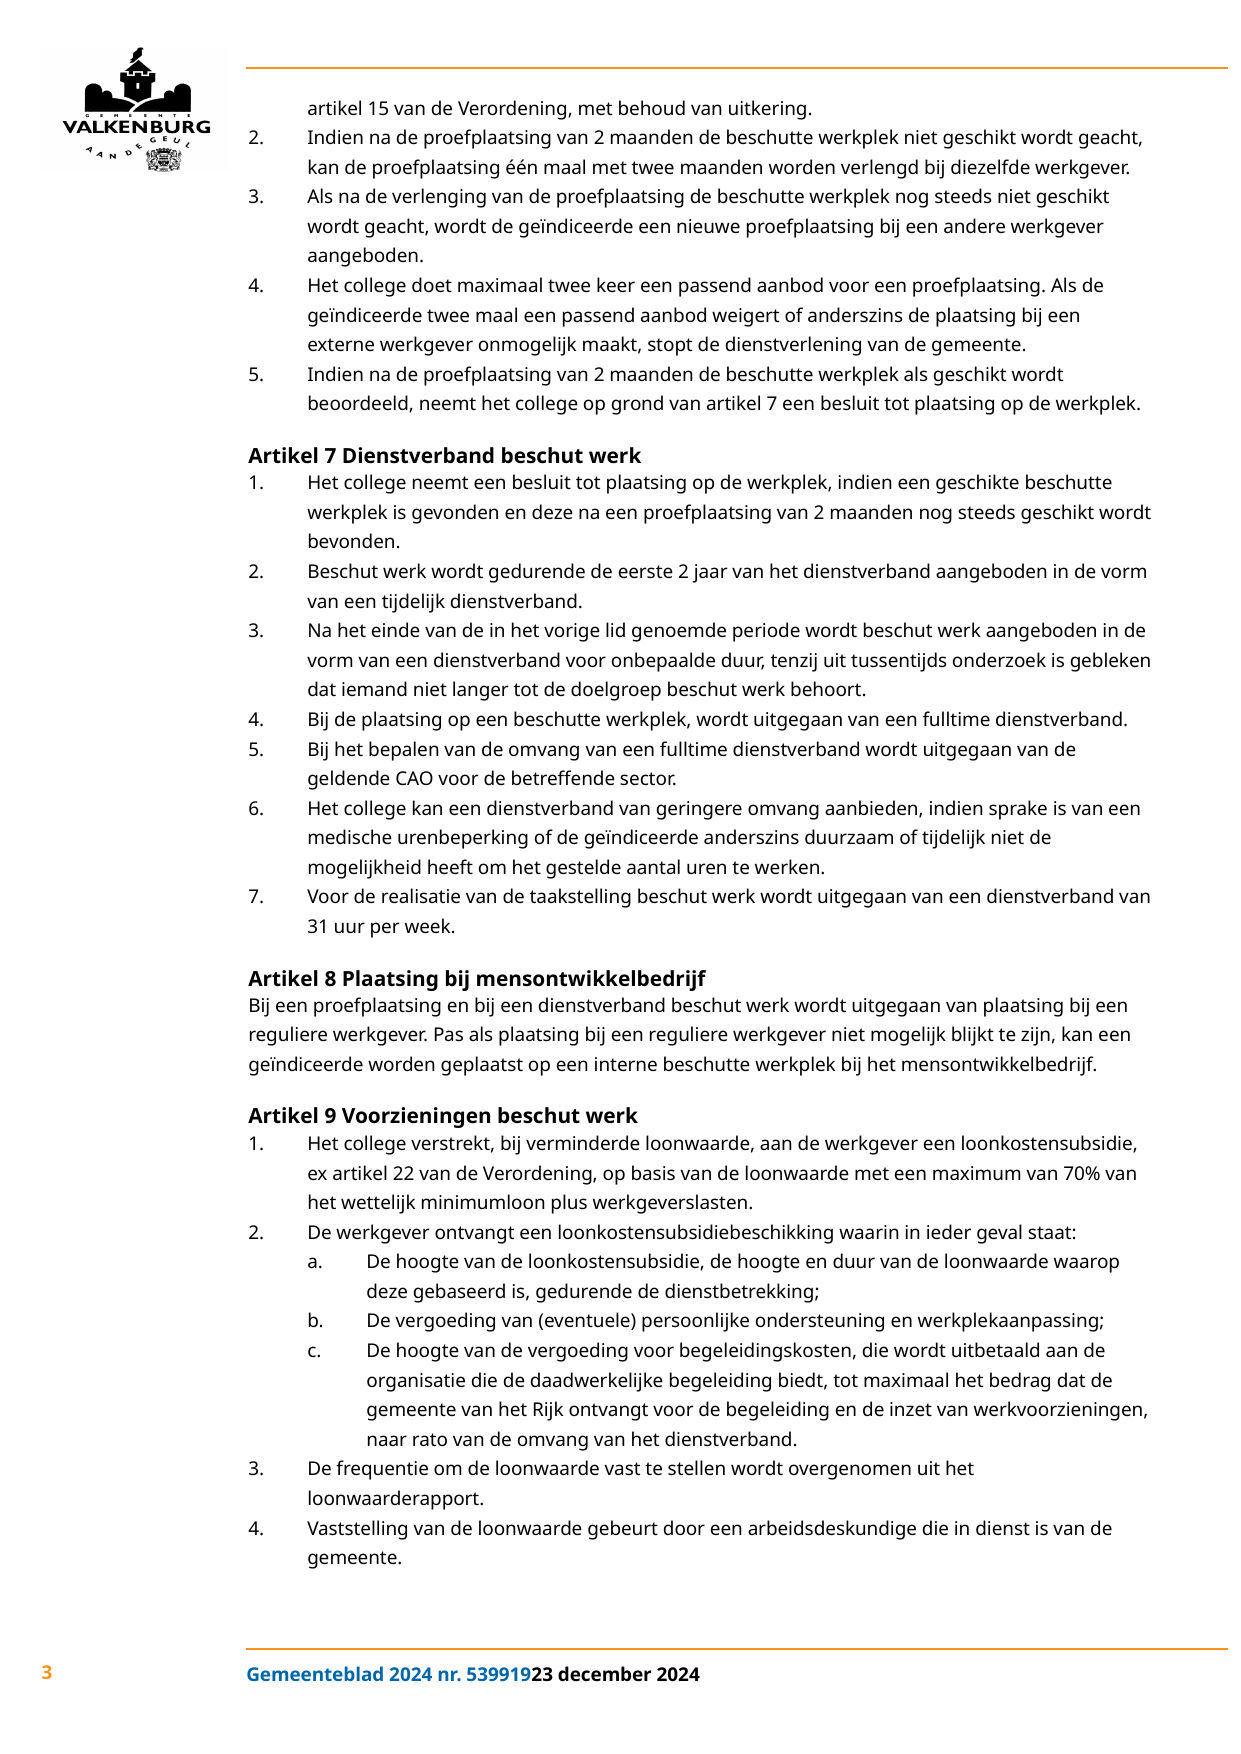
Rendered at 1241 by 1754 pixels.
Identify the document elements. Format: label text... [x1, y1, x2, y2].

list Na het einde van de in het vorige lid genoemde periode wordt beschut werk aangeboden in de vorm van een dienstverband voor onbepaalde duur, tenzij uit tussentijds onderzoek is gebleken dat iemand niet langer tot de doelgroep beschut werk behoort. [248, 617, 1152, 702]
list artikel 15 van de Verordening, met behoud van uitkering. [248, 95, 1152, 121]
list Het college doet maximaal twee keer een passend aanbod voor een proefplaatsing. Als de geïndiceerde twee maal een passend aanbod weigert of anderszins de plaatsing bij een externe werkgever onmogelijk maakt, stopt de dienstverlening van de gemeente. [248, 272, 1152, 357]
list Voor de realisatie van de taakstelling beschut werk wordt uitgegaan van een dienstverband van 31 uur per week. [248, 884, 1152, 939]
picture [41, 47, 231, 172]
list De hoogte van de vergoeding voor begeleidingskosten, die wordt uitbetaald aan de organisatie die de daadwerkelijke begeleiding biedt, tot maximaal het bedrag dat de gemeente van het Rijk ontvangt voor de begeleiding en de inzet van werkvoorzieningen, naar rato van de omvang van het dienstverband. [307, 1337, 1152, 1452]
list De frequentie om de loonwaarde vast te stellen wordt overgenomen uit het loonwaarderapport. [248, 1456, 1152, 1511]
list De hoogte van de loonkostensubsidie, de hoogte en duur van de loonwaarde waarop deze gebaseerd is, gedurende de dienstbetrekking; [307, 1248, 1152, 1304]
list Het college neemt een besluit tot plaatsing op de werkplek, indien een geschikte beschutte werkplek is gevonden en deze na een proefplaatsing van 2 maanden nog steeds geschikt wordt bevonden. [248, 469, 1152, 554]
list Het college kan een dienstverband van geringere omvang aanbieden, indien sprake is van een medische urenbeperking of de geïndiceerde anderszins duurzaam of tijdelijk niet de mogelijkheid heeft om het gestelde aantal uren te werken. [248, 795, 1152, 880]
list Bij de plaatsing op een beschutte werkplek, wordt uitgegaan van een fulltime dienstverband. [248, 706, 1152, 732]
list Beschut werk wordt gedurende de eerste 2 jaar van het dienstverband aangeboden in de vorm van een tijdelijk dienstverband. [248, 558, 1152, 613]
list Het college verstrekt, bij verminderde loonwaarde, aan de werkgever een loonkostensubsidie, ex artikel 22 van de Verordening, op basis van de loonwaarde met een maximum van 70% van het wettelijk minimumloon plus werkgeverslasten. [248, 1130, 1152, 1215]
text Artikel 7 Dienstverband beschut werk [248, 441, 1152, 469]
list Indien na de proefplaatsing van 2 maanden de beschutte werkplek als geschikt wordt beoordeeld, neemt het college op grond van artikel 7 een besluit tot plaatsing op de werkplek. [248, 361, 1152, 416]
list Vaststelling van de loonwaarde gebeurt door een arbeidsdeskundige die in dienst is van de gemeente. [248, 1515, 1152, 1570]
text Bij een proefplaatsing en bij een dienstverband beschut werk wordt uitgegaan van plaatsing bij een reguliere werkgever. Pas als plaatsing bij een reguliere werkgever niet mogelijk blijkt te zijn, kan een geïndiceerde worden geplaatst op een interne beschutte werkplek bij het mensontwikkelbedrijf. [248, 992, 1152, 1077]
list De werkgever ontvangt een loonkostensubsidiebeschikking waarin in ieder geval staat: [248, 1219, 1152, 1244]
text Artikel 9 Voorzieningen beschut werk [248, 1102, 1152, 1130]
text Artikel 8 Plaatsing bij mensontwikkelbedrijf [248, 964, 1152, 992]
list Indien na de proefplaatsing van 2 maanden de beschutte werkplek niet geschikt wordt geacht, kan de proefplaatsing één maal met twee maanden worden verlengd bij diezelfde werkgever. [248, 124, 1152, 180]
list Bij het bepalen van de omvang van een fulltime dienstverband wordt uitgegaan van de geldende CAO voor de betreffende sector. [248, 736, 1152, 791]
list De vergoeding van (eventuele) persoonlijke ondersteuning en werkplekaanpassing; [307, 1308, 1152, 1333]
list Als na de verlenging van de proefplaatsing de beschutte werkplek nog steeds niet geschikt wordt geacht, wordt de geïndiceerde een nieuwe proefplaatsing bij een andere werkgever aangeboden. [248, 183, 1152, 268]
